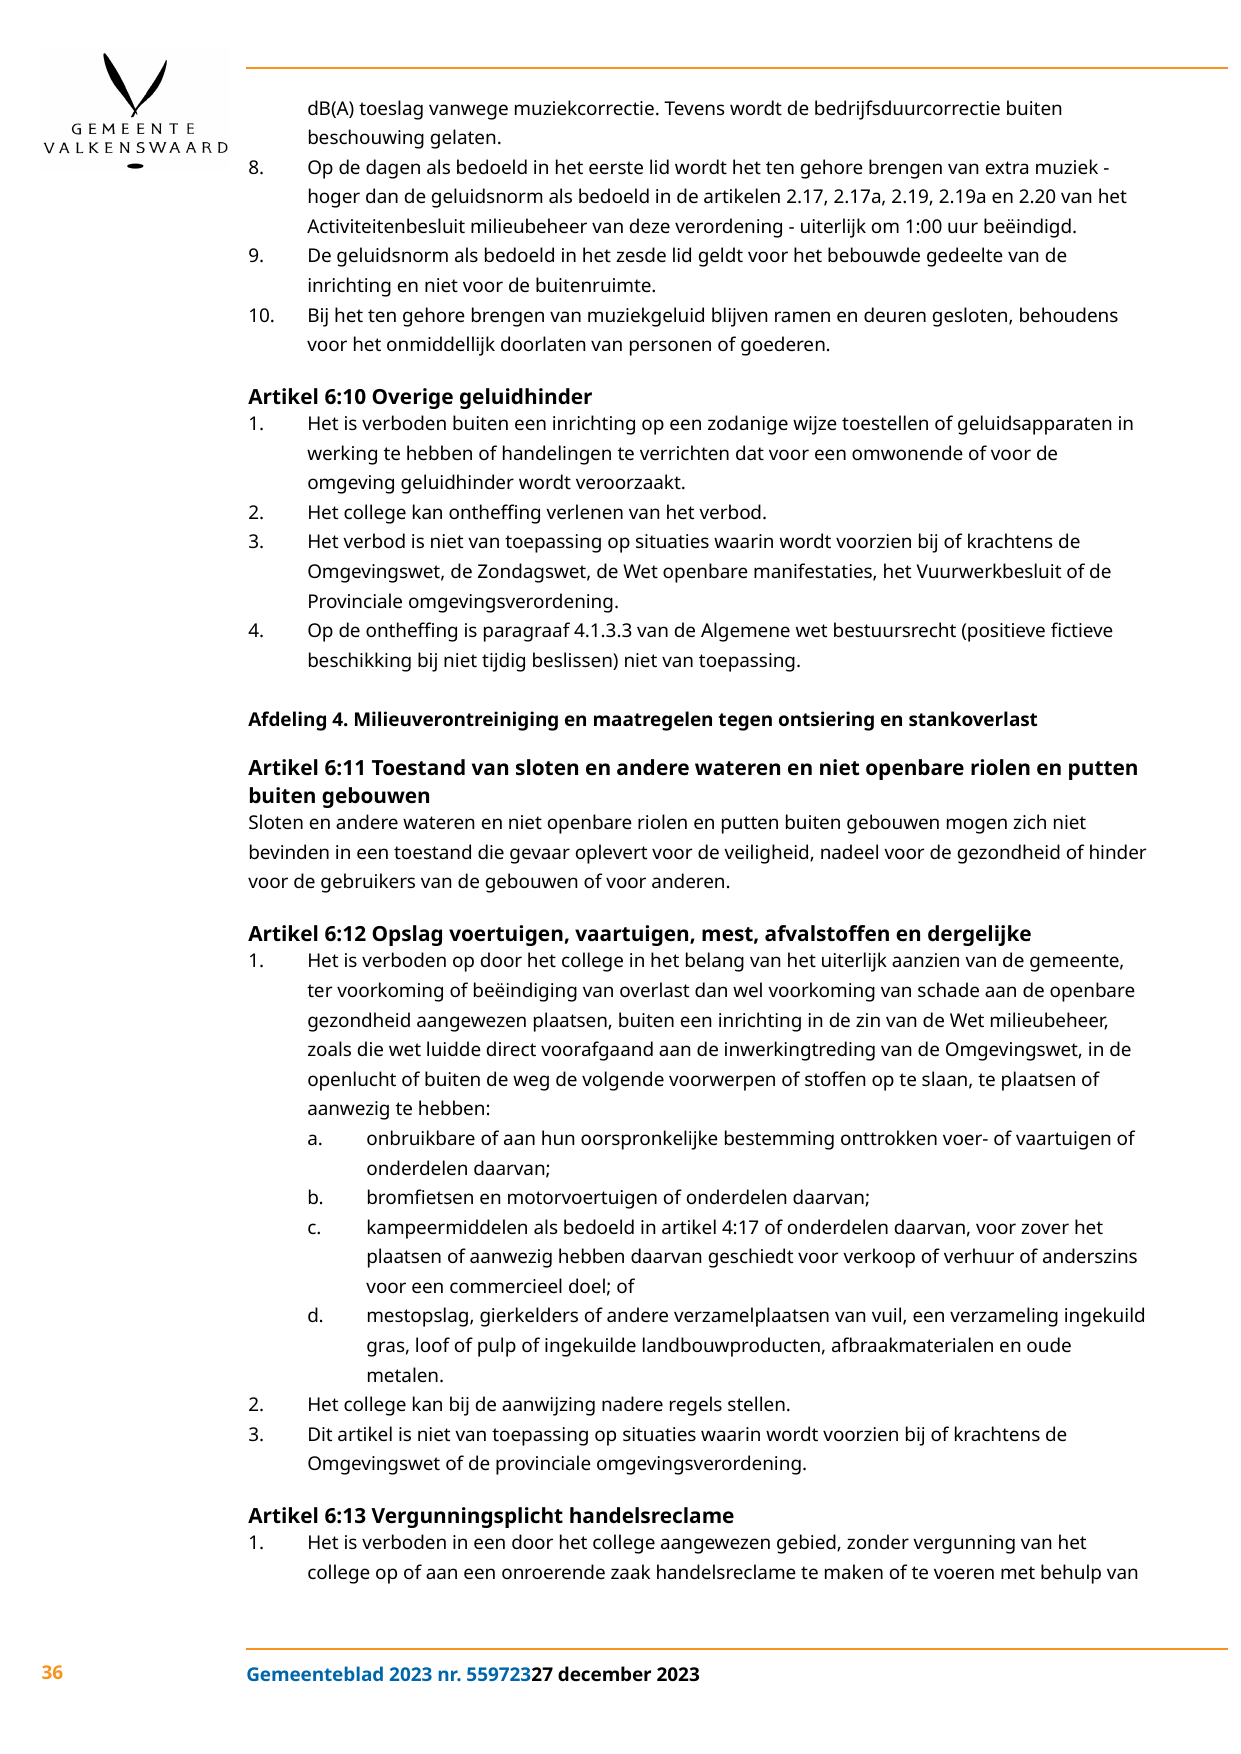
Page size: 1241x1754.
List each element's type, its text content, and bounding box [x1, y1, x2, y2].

list Bij het ten gehore brengen van muziekgeluid blijven ramen en deuren gesloten, behoudens voor het onmiddellijk doorlaten van personen of goederen. [248, 302, 1152, 357]
list kampeermiddelen als bedoeld in artikel 4:17 of onderdelen daarvan, voor zover het plaatsen of aanwezig hebben daarvan geschiedt voor verkoop of verhuur of anderszins voor een commercieel doel; of [307, 1214, 1152, 1299]
text Artikel 6:10 Overige geluidhinder [248, 382, 1152, 410]
text Artikel 6:12 Opslag voertuigen, vaartuigen, mest, afvalstoffen en dergelijke [248, 919, 1152, 948]
list Het college kan ontheffing verlenen van het verbod. [248, 499, 1152, 525]
list bromfietsen en motorvoertuigen of onderdelen daarvan; [307, 1184, 1152, 1210]
text Afdeling 4. Milieuverontreiniging en maatregelen tegen ontsiering en stankoverlast [248, 706, 1152, 732]
list Het is verboden buiten een inrichting op een zodanige wijze toestellen of geluidsapparaten in werking te hebben of handelingen te verrichten dat voor een omwonende of voor de omgeving geluidhinder wordt veroorzaakt. [248, 410, 1152, 495]
list Het verbod is niet van toepassing op situaties waarin wordt voorzien bij of krachtens de Omgevingswet, de Zondagswet, de Wet openbare manifestaties, het Vuurwerkbesluit of de Provinciale omgevingsverordening. [248, 529, 1152, 613]
list mestopslag, gierkelders of andere verzamelplaatsen van vuil, een verzameling ingekuild gras, loof of pulp of ingekuilde landbouwproducten, afbraakmaterialen en oude metalen. [307, 1303, 1152, 1387]
list Het college kan bij de aanwijzing nadere regels stellen. [248, 1391, 1152, 1417]
list dB(A) toeslag vanwege muziekcorrectie. Tevens wordt de bedrijfsduurcorrectie buiten beschouwing gelaten. [248, 95, 1152, 150]
picture [41, 47, 231, 172]
text Sloten en andere wateren en niet openbare riolen en putten buiten gebouwen mogen zich niet bevinden in een toestand die gevaar oplevert voor de veiligheid, nadeel voor de gezondheid of hinder voor de gebruikers van de gebouwen of voor anderen. [248, 809, 1152, 894]
text Artikel 6:13 Vergunningsplicht handelsreclame [248, 1501, 1152, 1529]
list Op de ontheffing is paragraaf 4.1.3.3 van de Algemene wet bestuursrecht (positieve fictieve beschikking bij niet tijdig beslissen) niet van toepassing. [248, 617, 1152, 673]
list Het is verboden op door het college in het belang van het uiterlijk aanzien van de gemeente, ter voorkoming of beëindiging van overlast dan wel voorkoming van schade aan de openbare gezondheid aangewezen plaatsen, buiten een inrichting in de zin van de Wet milieubeheer, zoals die wet luidde direct voorafgaand aan de inwerkingtreding van de Omgevingswet, in de openlucht of buiten de weg de volgende voorwerpen of stoffen op te slaan, te plaatsen of aanwezig te hebben: [248, 948, 1152, 1121]
list De geluidsnorm als bedoeld in het zesde lid geldt voor het bebouwde gedeelte van de inrichting en niet voor de buitenruimte. [248, 243, 1152, 298]
list onbruikbare of aan hun oorspronkelijke bestemming onttrokken voer- of vaartuigen of onderdelen daarvan; [307, 1125, 1152, 1180]
list Op de dagen als bedoeld in het eerste lid wordt het ten gehore brengen van extra muziek - hoger dan de geluidsnorm als bedoeld in de artikelen 2.17, 2.17a, 2.19, 2.19a en 2.20 van het Activiteitenbesluit milieubeheer van deze verordening - uiterlijk om 1:00 uur beëindigd. [248, 154, 1152, 239]
list Het is verboden in een door het college aangewezen gebied, zonder vergunning van het college op of aan een onroerende zaak handelsreclame te maken of te voeren met behulp van [248, 1529, 1152, 1585]
list Dit artikel is niet van toepassing op situaties waarin wordt voorzien bij of krachtens de Omgevingswet of de provinciale omgevingsverordening. [248, 1421, 1152, 1476]
text Artikel 6:11 Toestand van sloten en andere wateren en niet openbare riolen en putten buiten gebouwen [248, 753, 1152, 809]
